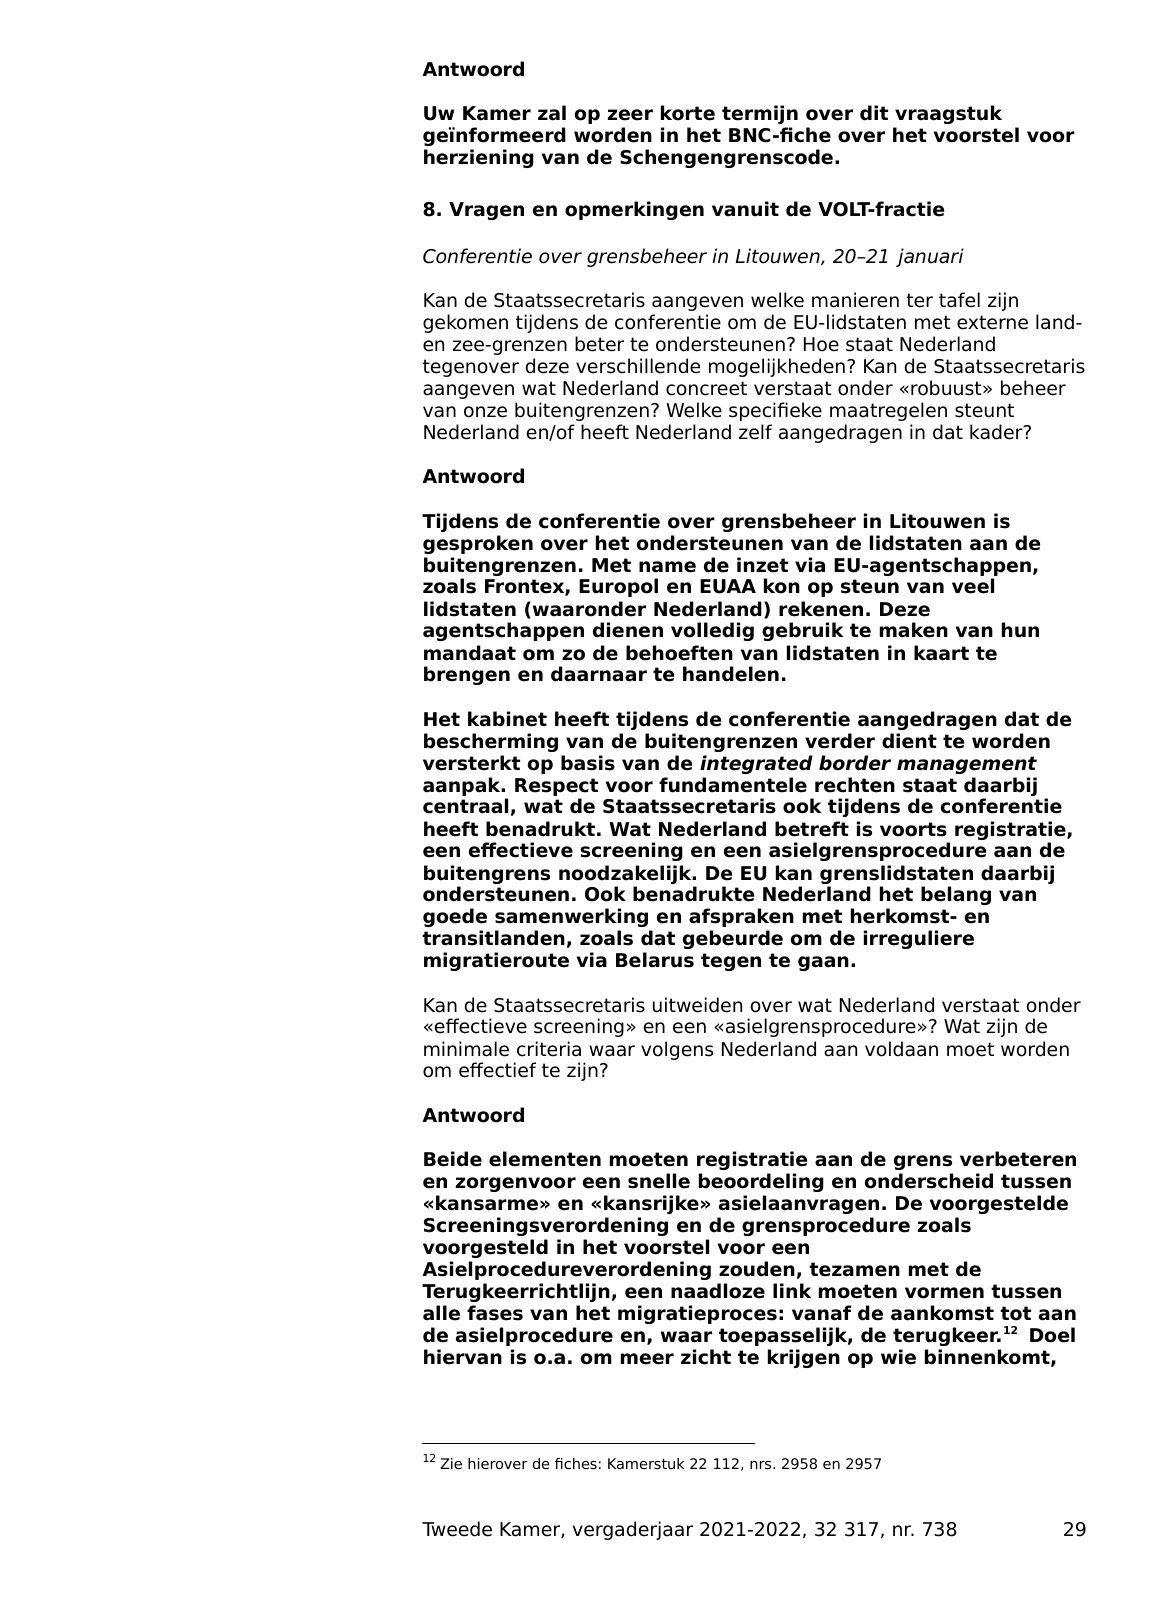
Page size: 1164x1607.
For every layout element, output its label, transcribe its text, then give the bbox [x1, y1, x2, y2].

subtitle Conferentie over grensbeheer in Litouwen, 20–21 januari [422, 246, 1087, 268]
text Het kabinet heeft tijdens de conferentie aangedragen dat de bescherming van de buitengrenzen verder dient te worden versterkt op basis van de integrated border management aanpak. Respect voor fundamentele rechten staat daarbij centraal, wat de Staatssecretaris ook tijdens de conferentie heeft benadrukt. Wat Nederland betreft is voorts registratie, een effectieve screening en een asielgrensprocedure aan de buitengrens noodzakelijk. De EU kan grenslidstaten daarbij ondersteunen. Ook benadrukte Nederland het belang van goede samenwerking en afspraken met herkomst- en transitlanden, zoals dat gebeurde om de irreguliere migratieroute via Belarus tegen te gaan. [422, 708, 1087, 972]
text Kan de Staatssecretaris uitweiden over wat Nederland verstaat onder «effectieve screening» en een «asielgrensprocedure»? Wat zijn de minimale criteria waar volgens Nederland aan voldaan moet worden om effectief te zijn? [422, 994, 1087, 1082]
text Uw Kamer zal op zeer korte termijn over dit vraagstuk geïnformeerd worden in het BNC-fiche over het voorstel voor herziening van de Schengengrenscode. [422, 103, 1087, 169]
text Tijdens de conferentie over grensbeheer in Litouwen is gesproken over het ondersteunen van de lidstaten aan de buitengrenzen. Met name de inzet via EU-agentschappen, zoals Frontex, Europol en EUAA kon op steun van veel lidstaten (waaronder Nederland) rekenen. Deze agentschappen dienen volledig gebruik te maken van hun mandaat om zo de behoeften van lidstaten in kaart te brengen en daarnaar te handelen. [422, 511, 1087, 686]
text Beide elementen moeten registratie aan de grens verbeteren en zorgenvoor een snelle beoordeling en onderscheid tussen «kansarme» en «kansrijke» asielaanvragen. De voorgestelde Screeningsverordening en de grensprocedure zoals voorgesteld in het voorstel voor een Asielprocedureverordening zouden, tezamen met de Terugkeerrichtlijn, een naadloze link moeten vormen tussen alle fases van het migratieproces: vanaf de aankomst tot aan de asielprocedure en, waar toepasselijk, de terugkeer. Doel hiervan is o.a. om meer zicht te krijgen op wie binnenkomt, [422, 1149, 1087, 1368]
text Kan de Staatssecretaris aangeven welke manieren ter tafel zijn gekomen tijdens de conferentie om de EU-lidstaten met externe land- en zee-grenzen beter te ondersteunen? Hoe staat Nederland tegenover deze verschillende mogelijkheden? Kan de Staatssecretaris aangeven wat Nederland concreet verstaat onder «robuust» beheer van onze buitengrenzen? Welke specifieke maatregelen steunt Nederland en/of heeft Nederland zelf aangedragen in dat kader? [422, 290, 1087, 444]
subtitle Antwoord [422, 1104, 1087, 1127]
subtitle 8. Vragen en opmerkingen vanuit de VOLT-fractie [422, 199, 1087, 221]
text Zie hierover de fiches: Kamerstuk 22 112, nrs. 2958 en 2957 [422, 1452, 1087, 1474]
subtitle Antwoord [422, 59, 1087, 81]
subtitle Antwoord [422, 466, 1087, 488]
